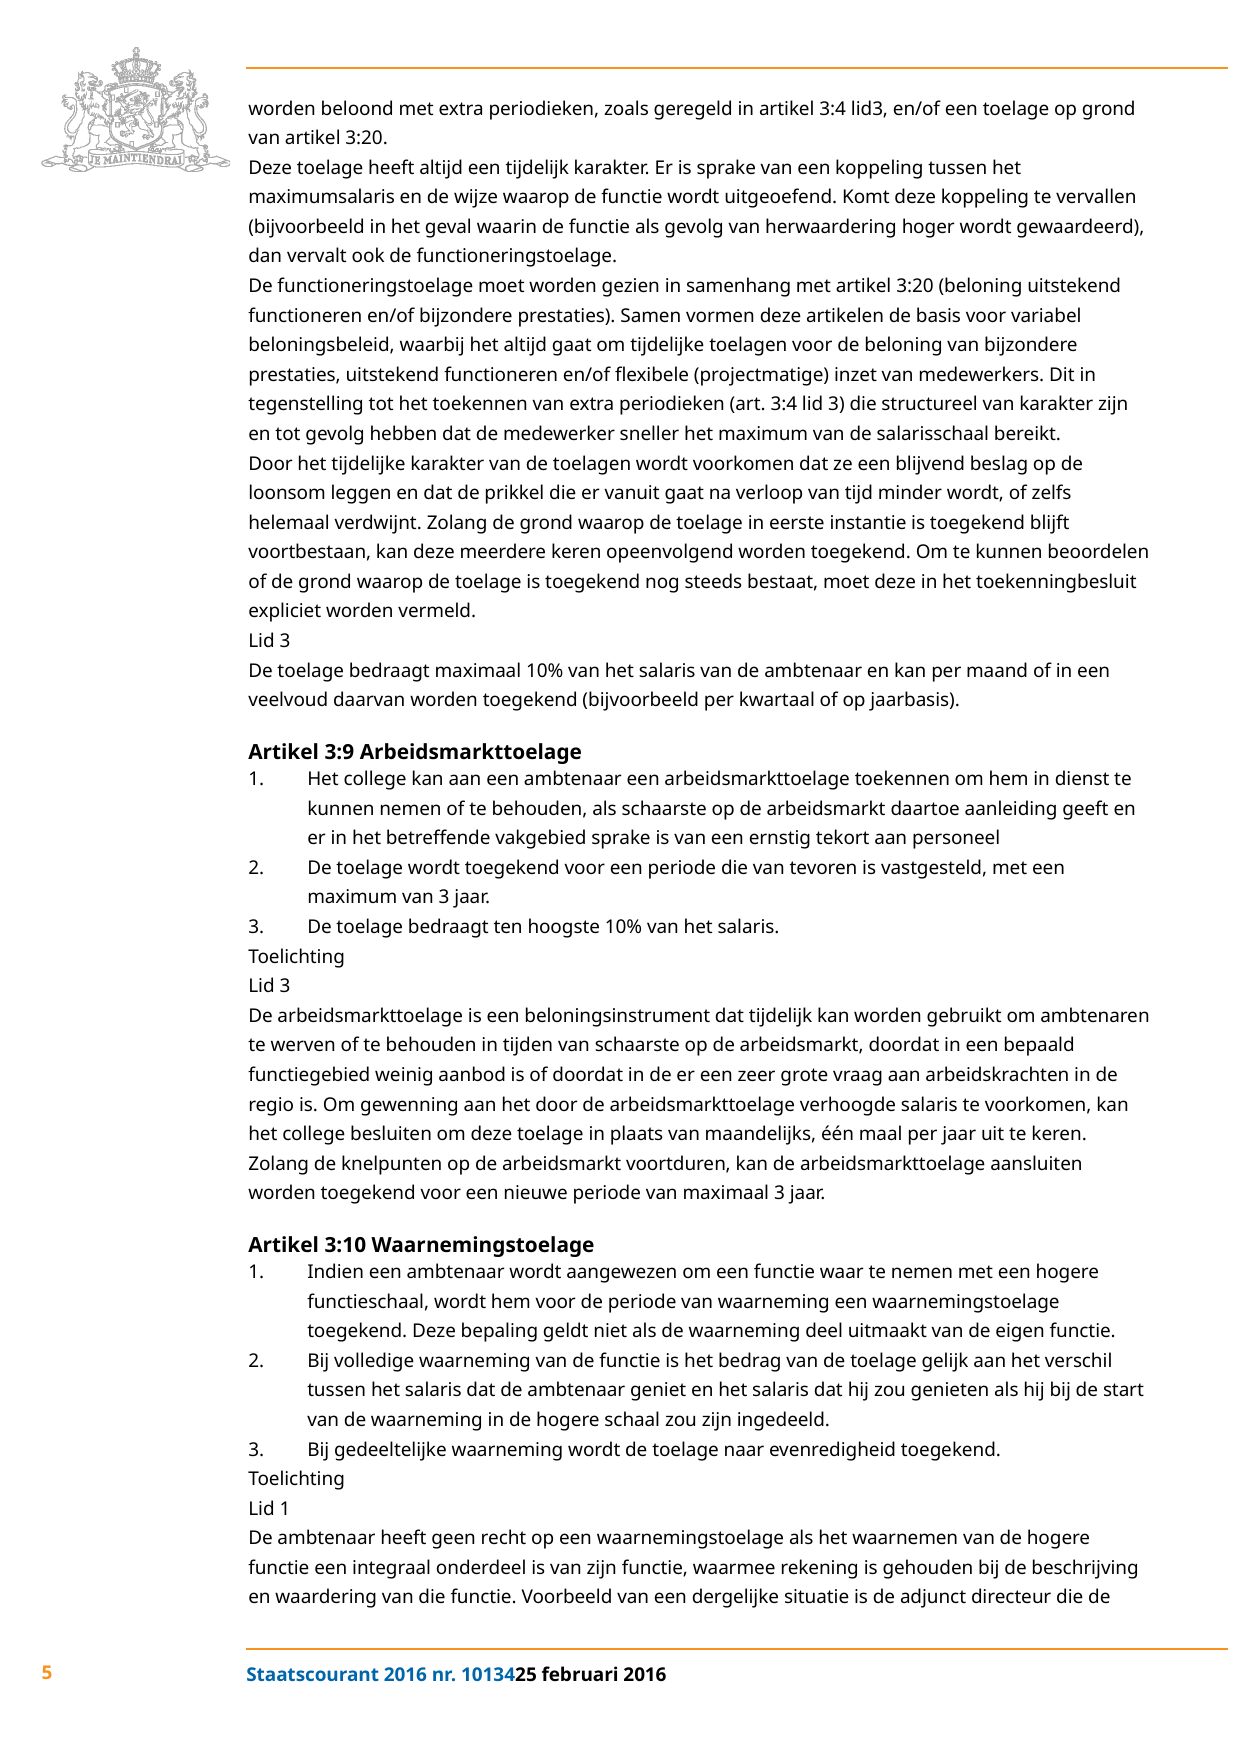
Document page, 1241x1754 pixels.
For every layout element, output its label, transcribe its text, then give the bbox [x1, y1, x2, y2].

text Toelichting [248, 1465, 1152, 1491]
text Lid 3 [248, 972, 1152, 998]
text worden beloond met extra periodieken, zoals geregeld in artikel 3:4 lid3, en/of een toelage op grond van artikel 3:20. [248, 95, 1152, 150]
text Deze toelage heeft altijd een tijdelijk karakter. Er is sprake van een koppeling tussen het maximumsalaris en de wijze waarop de functie wordt uitgeoefend. Komt deze koppeling te vervallen (bijvoorbeeld in het geval waarin de functie als gevolg van herwaardering hoger wordt gewaardeerd), dan vervalt ook de functioneringstoelage. [248, 154, 1152, 268]
text Toelichting [248, 943, 1152, 968]
picture [41, 47, 231, 172]
list Het college kan aan een ambtenaar een arbeidsmarkttoelage toekennen om hem in dienst te kunnen nemen of te behouden, als schaarste op de arbeidsmarkt daartoe aanleiding geeft en er in het betreffende vakgebied sprake is van een ernstig tekort aan personeel [248, 765, 1152, 850]
list Bij volledige waarneming van de functie is het bedrag van de toelage gelijk aan het verschil tussen het salaris dat de ambtenaar geniet en het salaris dat hij zou genieten als hij bij de start van de waarneming in de hogere schaal zou zijn ingedeeld. [248, 1347, 1152, 1432]
text De functioneringstoelage moet worden gezien in samenhang met artikel 3:20 (beloning uitstekend functioneren en/of bijzondere prestaties). Samen vormen deze artikelen de basis voor variabel beloningsbeleid, waarbij het altijd gaat om tijdelijke toelagen voor de beloning van bijzondere prestaties, uitstekend functioneren en/of flexibele (projectmatige) inzet van medewerkers. Dit in tegenstelling tot het toekennen van extra periodieken (art. 3:4 lid 3) die structureel van karakter zijn en tot gevolg hebben dat de medewerker sneller het maximum van de salarisschaal bereikt. [248, 272, 1152, 446]
text De arbeidsmarkttoelage is een beloningsinstrument dat tijdelijk kan worden gebruikt om ambtenaren te werven of te behouden in tijden van schaarste op de arbeidsmarkt, doordat in een bepaald functiegebied weinig aanbod is of doordat in de er een zeer grote vraag aan arbeidskrachten in de regio is. Om gewenning aan het door de arbeidsmarkttoelage verhoogde salaris te voorkomen, kan het college besluiten om deze toelage in plaats van maandelijks, één maal per jaar uit te keren. Zolang de knelpunten op de arbeidsmarkt voortduren, kan de arbeidsmarkttoelage aansluiten worden toegekend voor een nieuwe periode van maximaal 3 jaar. [248, 1002, 1152, 1205]
text De ambtenaar heeft geen recht op een waarnemingstoelage als het waarnemen van de hogere functie een integraal onderdeel is van zijn functie, waarmee rekening is gehouden bij de beschrijving en waardering van die functie. Voorbeeld van een dergelijke situatie is de adjunct directeur die de [248, 1524, 1152, 1609]
text Lid 3 [248, 627, 1152, 653]
text Lid 1 [248, 1495, 1152, 1521]
list De toelage bedraagt ten hoogste 10% van het salaris. [248, 913, 1152, 939]
text Door het tijdelijke karakter van de toelagen wordt voorkomen dat ze een blijvend beslag op de loonsom leggen en dat de prikkel die er vanuit gaat na verloop van tijd minder wordt, of zelfs helemaal verdwijnt. Zolang de grond waarop de toelage in eerste instantie is toegekend blijft voortbestaan, kan deze meerdere keren opeenvolgend worden toegekend. Om te kunnen beoordelen of de grond waarop de toelage is toegekend nog steeds bestaat, moet deze in het toekenningbesluit expliciet worden vermeld. [248, 450, 1152, 623]
list Indien een ambtenaar wordt aangewezen om een functie waar te nemen met een hogere functieschaal, wordt hem voor de periode van waarneming een waarnemingstoelage toegekend. Deze bepaling geldt niet als de waarneming deel uitmaakt van de eigen functie. [248, 1258, 1152, 1343]
list De toelage wordt toegekend voor een periode die van tevoren is vastgesteld, met een maximum van 3 jaar. [248, 854, 1152, 909]
text De toelage bedraagt maximaal 10% van het salaris van de ambtenaar en kan per maand of in een veelvoud daarvan worden toegekend (bijvoorbeeld per kwartaal of op jaarbasis). [248, 657, 1152, 712]
text Artikel 3:9 Arbeidsmarkttoelage [248, 737, 1152, 765]
text Artikel 3:10 Waarnemingstoelage [248, 1230, 1152, 1258]
list Bij gedeeltelijke waarneming wordt de toelage naar evenredigheid toegekend. [248, 1436, 1152, 1462]
